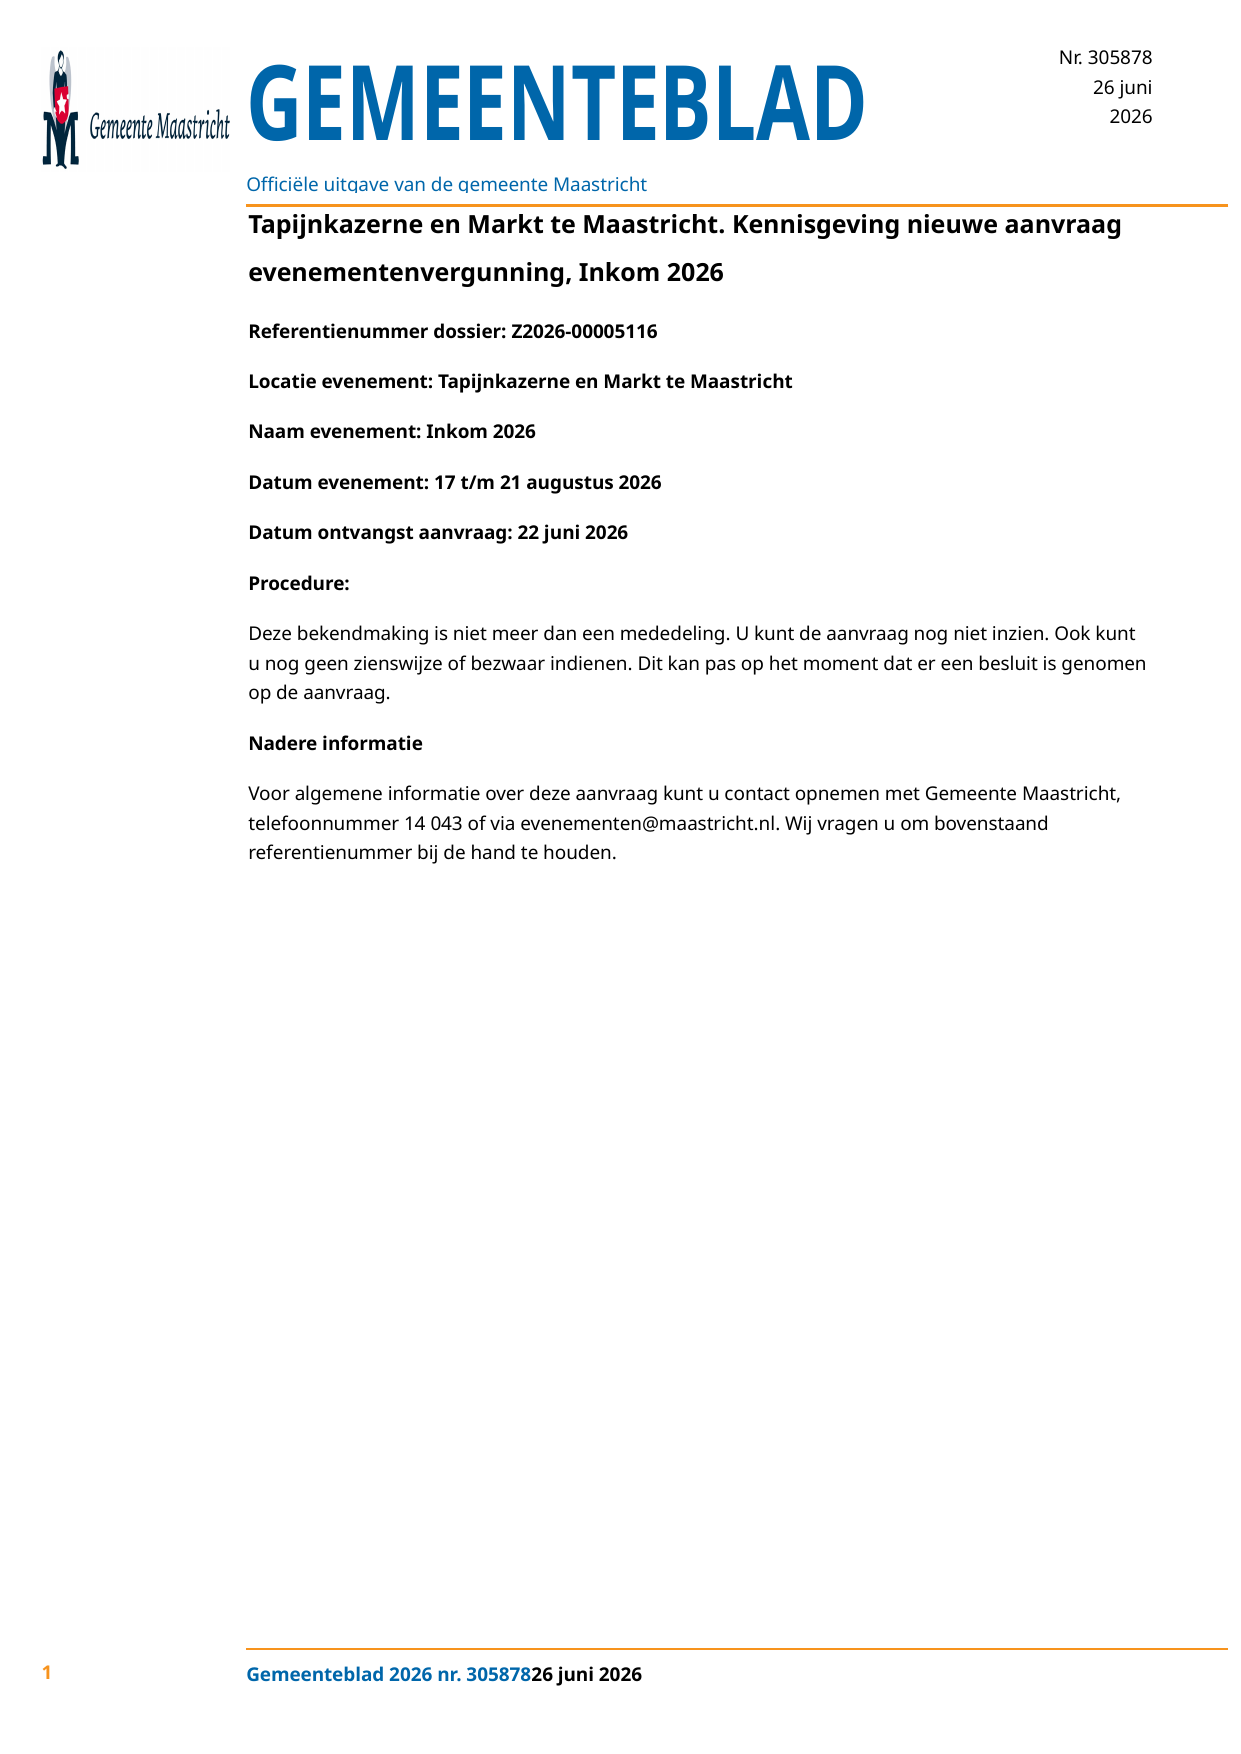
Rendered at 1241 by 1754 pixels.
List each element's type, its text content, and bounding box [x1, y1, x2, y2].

text Datum evenement: 17 t/m 21 augustus 2026 [248, 469, 1152, 495]
text Tapijnkazerne en Markt te Maastricht. Kennisgeving nieuwe aanvraag evenementenvergunning, Inkom 2026 [248, 207, 1152, 288]
text Referentienummer dossier: Z2026-00005116 [248, 318, 1152, 344]
text Procedure: [248, 570, 1152, 596]
text Naam evenement: Inkom 2026 [248, 419, 1152, 444]
text Nadere informatie [248, 730, 1152, 756]
text Deze bekendmaking is niet meer dan een mededeling. U kunt de aanvraag nog niet inzien. Ook kunt u nog geen zienswijze of bezwaar indienen. Dit kan pas op het moment dat er een besluit is genomen op de aanvraag. [248, 620, 1152, 705]
text Datum ontvangst aanvraag: 22 juni 2026 [248, 519, 1152, 545]
picture [41, 47, 231, 172]
text Voor algemene informatie over deze aanvraag kunt u contact opnemen met Gemeente Maastricht, telefoonnummer 14 043 of via evenementen@maastricht.nl. Wij vragen u om bovenstaand referentienummer bij de hand te houden. [248, 780, 1152, 865]
text Locatie evenement: Tapijnkazerne en Markt te Maastricht [248, 368, 1152, 394]
